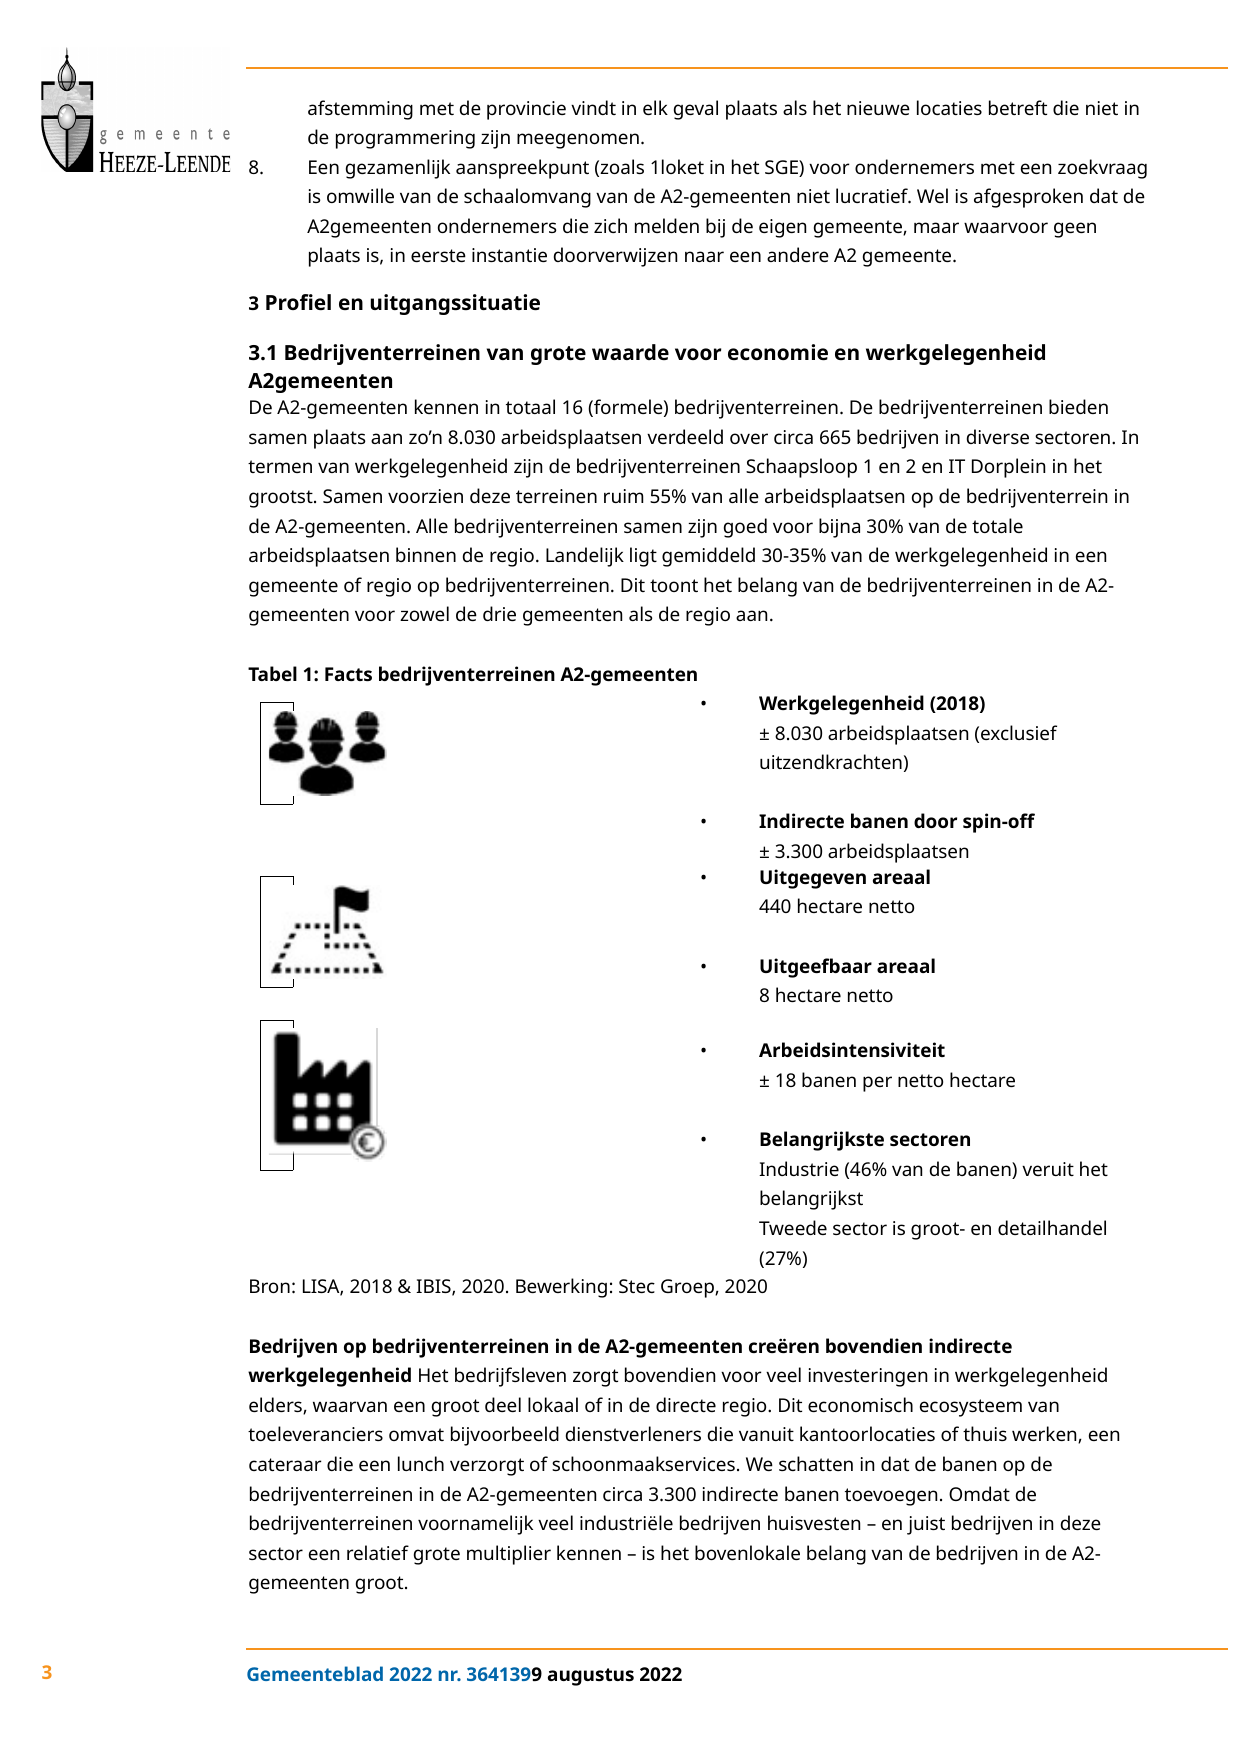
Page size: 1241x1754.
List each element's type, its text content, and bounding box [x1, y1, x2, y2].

table_cell [248, 864, 700, 1008]
text De A2-gemeenten kennen in totaal 16 (formele) bedrijventerreinen. De bedrijventerreinen bieden samen plaats aan zo’n 8.030 arbeidsplaatsen verdeeld over circa 665 bedrijven in diverse sectoren. In termen van werkgelegenheid zijn de bedrijventerreinen Schaapsloop 1 en 2 en IT Dorplein in het grootst. Samen voorzien deze terreinen ruim 55% van alle arbeidsplaatsen op de bedrijventerrein in de A2-gemeenten. Alle bedrijventerreinen samen zijn goed voor bijna 30% van de totale arbeidsplaatsen binnen de regio. Landelijk ligt gemiddeld 30-35% van de werkgelegenheid in een gemeente of regio op bedrijventerreinen. Dit toont het belang van de bedrijventerreinen in de A2-gemeenten voor zowel de drie gemeenten als de regio aan. [248, 394, 1152, 627]
list Een gezamenlijk aanspreekpunt (zoals 1loket in het SGE) voor ondernemers met een zoekvraag is omwille van de schaalomvang van de A2-gemeenten niet lucratief. Wel is afgesproken dat de A2gemeenten ondernemers die zich melden bij de eigen gemeente, maar waarvoor geen plaats is, in eerste instantie doorverwijzen naar een andere A2 gemeente. [248, 154, 1152, 268]
table_cell Uitgegeven areaal 440 hectare netto Uitgeefbaar areaal 8 hectare netto [700, 864, 1152, 1008]
table_cell [248, 1008, 700, 1271]
picture [268, 885, 387, 979]
text Bedrijven op bedrijventerreinen in de A2-gemeenten creëren bovendien indirecte werkgelegenheid Het bedrijfsleven zorgt bovendien voor veel investeringen in werkgelegenheid elders, waarvan een groot deel lokaal of in de directe regio. Dit economisch ecosysteem van toeleveranciers omvat bijvoorbeeld dienstverleners die vanuit kantoorlocaties of thuis werken, een cateraar die een lunch verzorgt of schoonmaakservices. We schatten in dat de banen op de bedrijventerreinen in de A2-gemeenten circa 3.300 indirecte banen toevoegen. Omdat de bedrijventerreinen voornamelijk veel industriële bedrijven huisvesten – en juist bedrijven in deze sector een relatief grote multiplier kennen – is het bovenlokale belang van de bedrijven in de A2-gemeenten groot. [248, 1333, 1152, 1595]
list afstemming met de provincie vindt in elk geval plaats als het nieuwe locaties betreft die niet in de programmering zijn meegenomen. [248, 95, 1152, 150]
picture [268, 711, 387, 796]
text Tabel 1: Facts bedrijventerreinen A2-gemeenten [248, 661, 1152, 686]
table_cell Arbeidsintensiviteit ± 18 banen per netto hectare Belangrijkste sectoren Industrie (46% van de banen) veruit het belangrijkst Tweede sector is groot- en detailhandel (27%) [700, 1008, 1152, 1271]
text Bron: LISA, 2018 & IBIS, 2020. Bewerking: Stec Groep, 2020 [248, 1274, 1152, 1299]
picture [41, 47, 231, 172]
table_header Werkgelegenheid (2018) ± 8.030 arbeidsplaatsen (exclusief uitzendkrachten) Indirecte banen door spin-off ± 3.300 arbeidsplaatsen [700, 690, 1152, 864]
picture [268, 1028, 387, 1162]
table_header [248, 690, 700, 864]
text 3 Profiel en uitgangssituatie [248, 288, 1152, 317]
text 3.1 Bedrijventerreinen van grote waarde voor economie en werkgelegenheid A2gemeenten [248, 338, 1152, 394]
